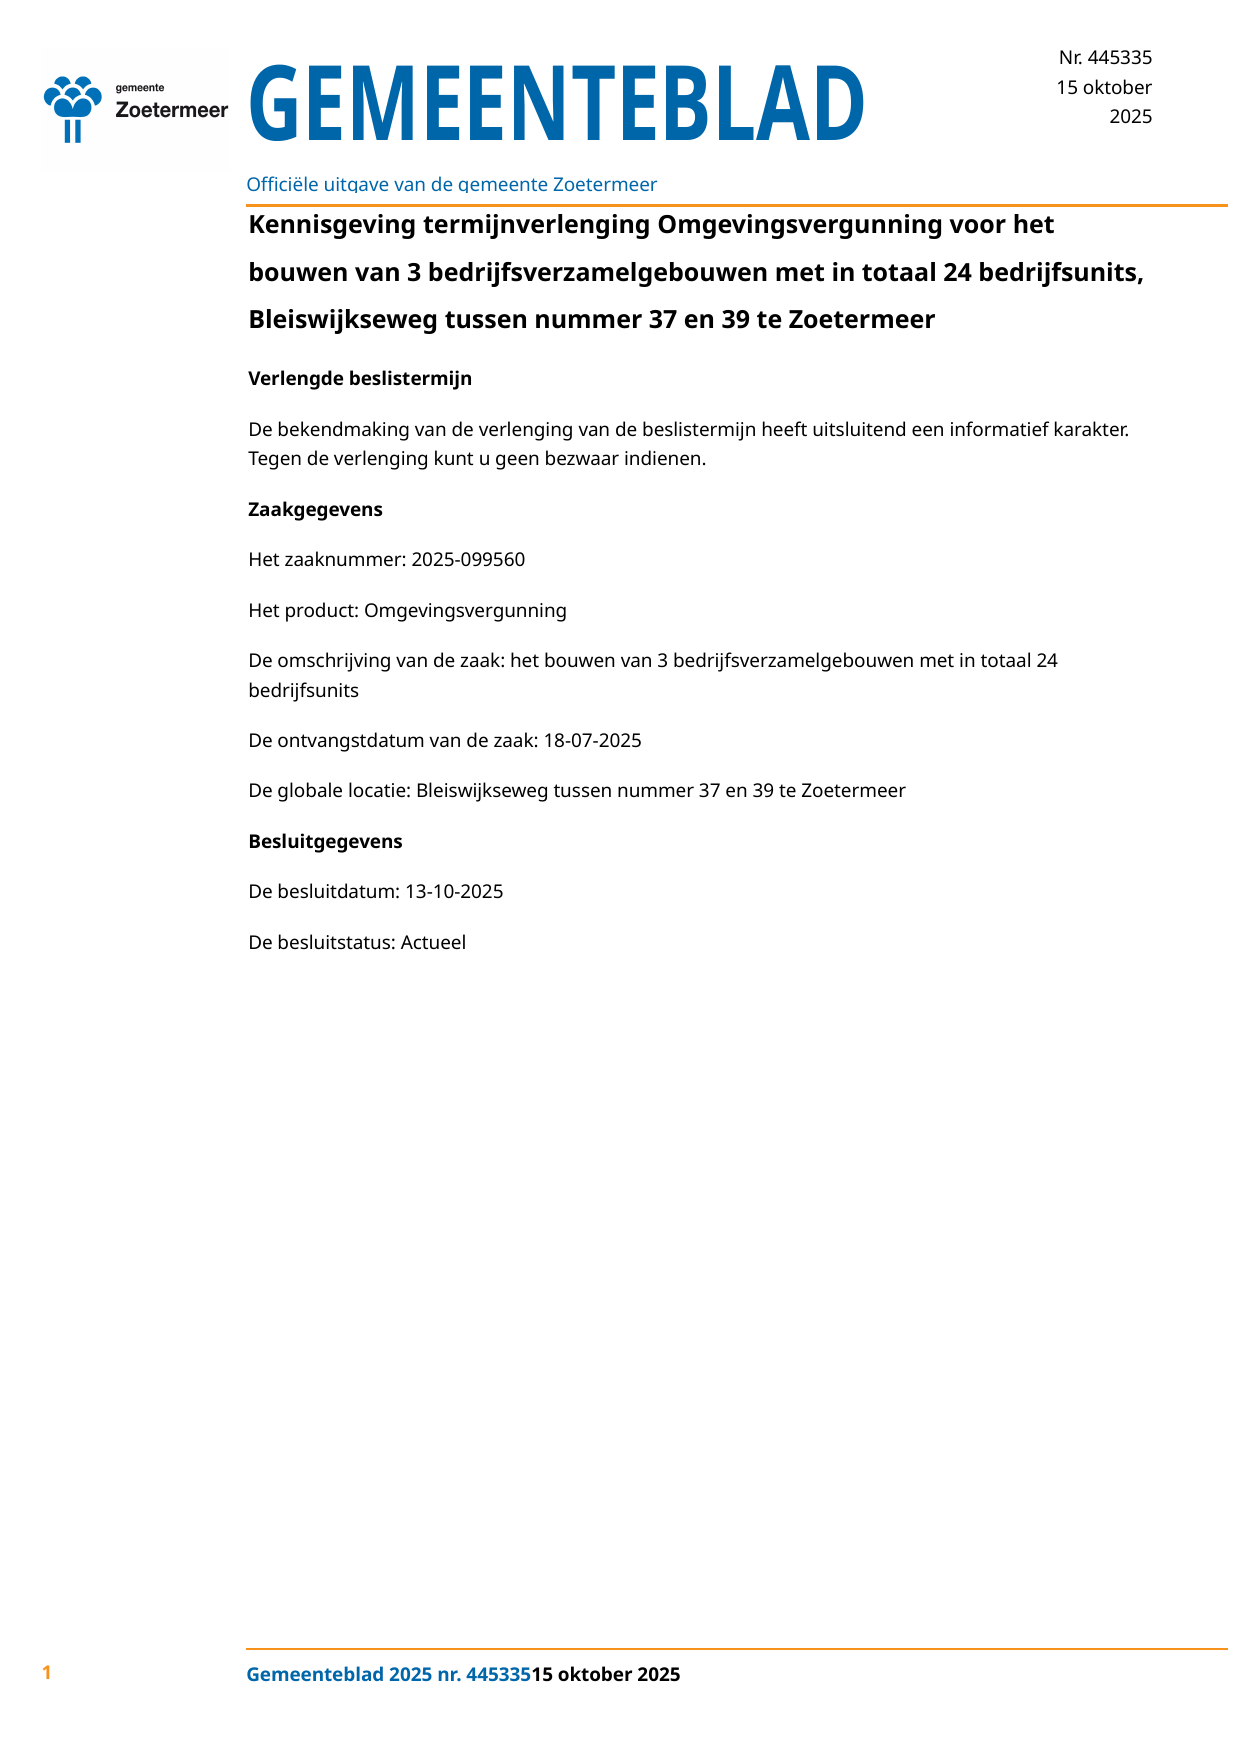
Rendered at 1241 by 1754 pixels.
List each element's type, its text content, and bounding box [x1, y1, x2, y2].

text De besluitstatus: Actueel [248, 929, 1152, 954]
text Verlengde beslistermijn [248, 366, 1152, 391]
text De besluitdatum: 13-10-2025 [248, 878, 1152, 904]
text De ontvangstdatum van de zaak: 18-07-2025 [248, 727, 1152, 753]
text Kennisgeving termijnverlenging Omgevingsvergunning voor het bouwen van 3 bedrijfsverzamelgebouwen met in totaal 24 bedrijfsunits, Bleiswijkseweg tussen nummer 37 en 39 te Zoetermeer [248, 207, 1152, 336]
picture [41, 47, 231, 172]
text De bekendmaking van de verlenging van de beslistermijn heeft uitsluitend een informatief karakter. Tegen de verlenging kunt u geen bezwaar indienen. [248, 416, 1152, 471]
text Zaakgegevens [248, 496, 1152, 522]
text Het zaaknummer: 2025-099560 [248, 546, 1152, 572]
text Besluitgegevens [248, 828, 1152, 854]
text De globale locatie: Bleiswijkseweg tussen nummer 37 en 39 te Zoetermeer [248, 778, 1152, 803]
text De omschrijving van de zaak: het bouwen van 3 bedrijfsverzamelgebouwen met in totaal 24 bedrijfsunits [248, 647, 1152, 702]
text Het product: Omgevingsvergunning [248, 597, 1152, 622]
